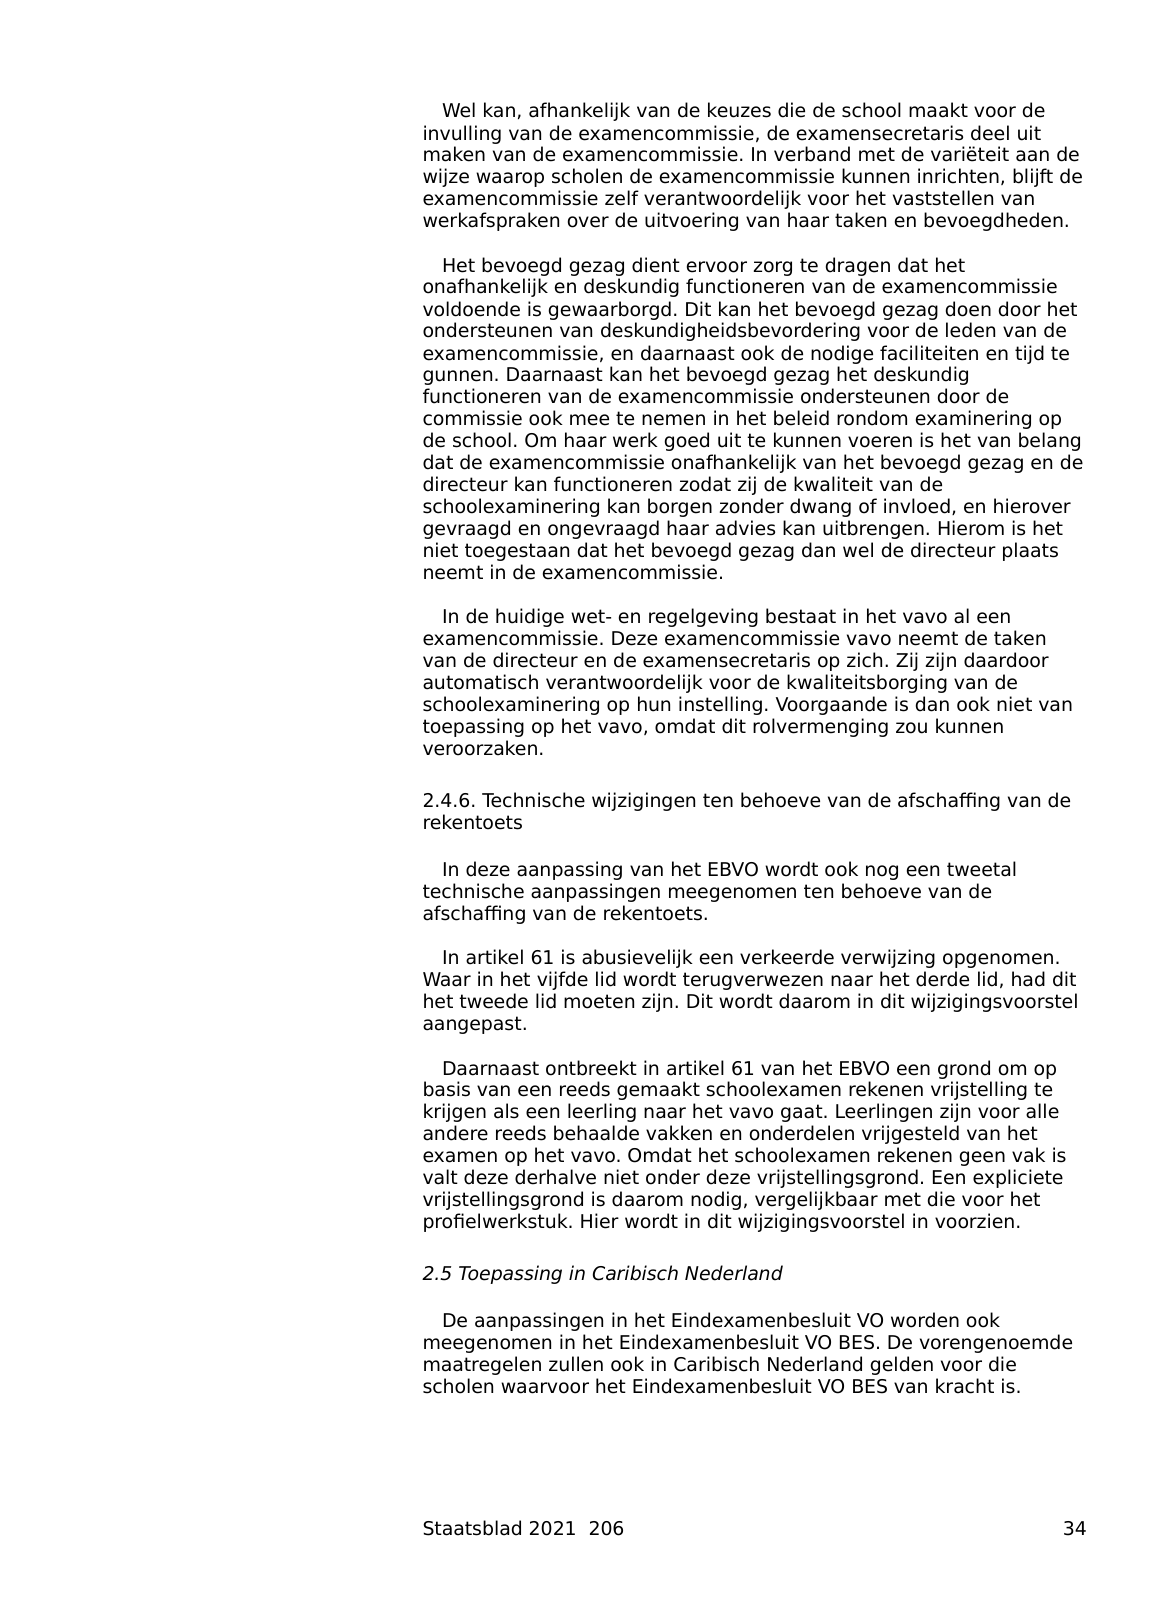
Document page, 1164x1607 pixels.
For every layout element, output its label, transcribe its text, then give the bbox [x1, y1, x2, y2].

text In deze aanpassing van het EBVO wordt ook nog een tweetal technische aanpassingen meegenomen ten behoeve van de afschaffing van de rekentoets. [422, 859, 1087, 925]
text Daarnaast ontbreekt in artikel 61 van het EBVO een grond om op basis van een reeds gemaakt schoolexamen rekenen vrijstelling te krijgen als een leerling naar het vavo gaat. Leerlingen zijn voor alle andere reeds behaalde vakken en onderdelen vrijgesteld van het examen op het vavo. Omdat het schoolexamen rekenen geen vak is valt deze derhalve niet onder deze vrijstellingsgrond. Een expliciete vrijstellingsgrond is daarom nodig, vergelijkbaar met die voor het profielwerkstuk. Hier wordt in dit wijzigingsvoorstel in voorzien. [422, 1057, 1087, 1233]
text Wel kan, afhankelijk van de keuzes die de school maakt voor de invulling van de examencommissie, de examensecretaris deel uit maken van de examencommissie. In verband met de variëteit aan de wijze waarop scholen de examencommissie kunnen inrichten, blijft de examencommissie zelf verantwoordelijk voor het vaststellen van werkafspraken over de uitvoering van haar taken en bevoegdheden. [422, 100, 1087, 232]
subtitle 2.4.6. Technische wijzigingen ten behoeve van de afschaffing van de rekentoets [422, 790, 1087, 834]
text De aanpassingen in het Eindexamenbesluit VO worden ook meegenomen in het Eindexamenbesluit VO BES. De vorengenoemde maatregelen zullen ook in Caribisch Nederland gelden voor die scholen waarvoor het Eindexamenbesluit VO BES van kracht is. [422, 1310, 1087, 1398]
subtitle 2.5 Toepassing in Caribisch Nederland [422, 1263, 1087, 1285]
text In de huidige wet- en regelgeving bestaat in het vavo al een examencommissie. Deze examencommissie vavo neemt de taken van de directeur en de examensecretaris op zich. Zij zijn daardoor automatisch verantwoordelijk voor de kwaliteitsborging van de schoolexaminering op hun instelling. Voorgaande is dan ook niet van toepassing op het vavo, omdat dit rolvermenging zou kunnen veroorzaken. [422, 606, 1087, 760]
text In artikel 61 is abusievelijk een verkeerde verwijzing opgenomen. Waar in het vijfde lid wordt terugverwezen naar het derde lid, had dit het tweede lid moeten zijn. Dit wordt daarom in dit wijzigingsvoorstel aangepast. [422, 947, 1087, 1035]
text Het bevoegd gezag dient ervoor zorg te dragen dat het onafhankelijk en deskundig functioneren van de examencommissie voldoende is gewaarborgd. Dit kan het bevoegd gezag doen door het ondersteunen van deskundigheidsbevordering voor de leden van de examencommissie, en daarnaast ook de nodige faciliteiten en tijd te gunnen. Daarnaast kan het bevoegd gezag het deskundig functioneren van de examencommissie ondersteunen door de commissie ook mee te nemen in het beleid rondom examinering op de school. Om haar werk goed uit te kunnen voeren is het van belang dat de examencommissie onafhankelijk van het bevoegd gezag en de directeur kan functioneren zodat zij de kwaliteit van de schoolexaminering kan borgen zonder dwang of invloed, en hierover gevraagd en ongevraagd haar advies kan uitbrengen. Hierom is het niet toegestaan dat het bevoegd gezag dan wel de directeur plaats neemt in de examencommissie. [422, 254, 1087, 584]
